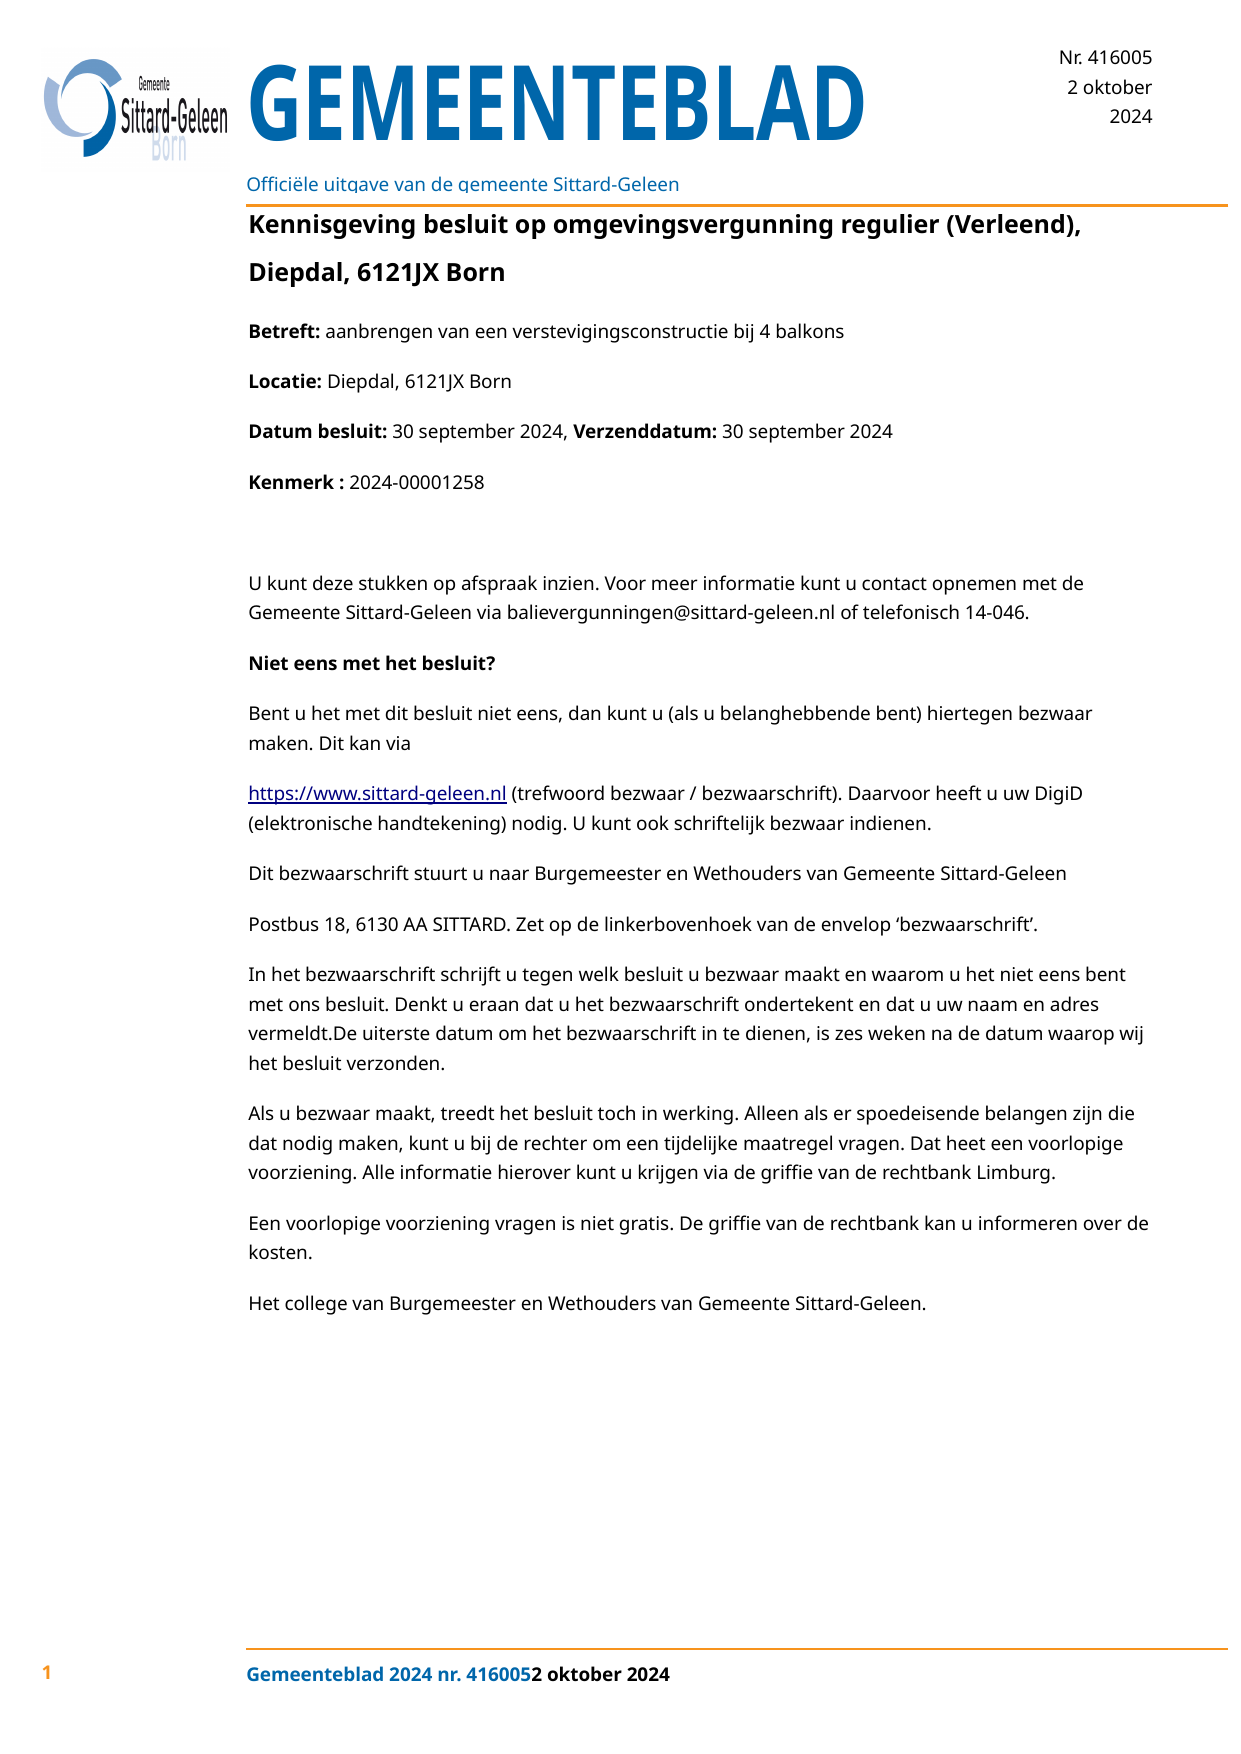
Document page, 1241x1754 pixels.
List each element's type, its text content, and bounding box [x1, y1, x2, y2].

text U kunt deze stukken op afspraak inzien. Voor meer informatie kunt u contact opnemen met de Gemeente Sittard-Geleen via balievergunningen@sittard-geleen.nl of telefonisch 14-046. [248, 570, 1152, 625]
text Niet eens met het besluit? [248, 650, 1152, 676]
text Kennisgeving besluit op omgevingsvergunning regulier (Verleend), Diepdal, 6121JX Born [248, 207, 1152, 288]
text Het college van Burgemeester en Wethouders van Gemeente Sittard-Geleen. [248, 1290, 1152, 1316]
picture [41, 47, 231, 172]
text Postbus 18, 6130 AA SITTARD. Zet op de linkerbovenhoek van de envelop ‘bezwaarschrift’. [248, 911, 1152, 937]
text Bent u het met dit besluit niet eens, dan kunt u (als u belanghebbende bent) hiertegen bezwaar maken. Dit kan via [248, 700, 1152, 756]
text Datum besluit: 30 september 2024, Verzenddatum: 30 september 2024 [248, 419, 1152, 444]
text In het bezwaarschrift schrijft u tegen welk besluit u bezwaar maakt en waarom u het niet eens bent met ons besluit. Denkt u eraan dat u het bezwaarschrift ondertekent en dat u uw naam en adres vermeldt.De uiterste datum om het bezwaarschrift in te dienen, is zes weken na de datum waarop wij het besluit verzonden. [248, 961, 1152, 1076]
text Betreft: aanbrengen van een verstevigingsconstructie bij 4 balkons [248, 318, 1152, 344]
text Locatie: Diepdal, 6121JX Born [248, 368, 1152, 394]
text Als u bezwaar maakt, treedt het besluit toch in werking. Alleen als er spoedeisende belangen zijn die dat nodig maken, kunt u bij de rechter om een tijdelijke maatregel vragen. Dat heet een voorlopige voorziening. Alle informatie hierover kunt u krijgen via de griffie van de rechtbank Limburg. [248, 1100, 1152, 1185]
text Kenmerk : 2024-00001258 [248, 469, 1152, 495]
text Dit bezwaarschrift stuurt u naar Burgemeester en Wethouders van Gemeente Sittard-Geleen [248, 860, 1152, 886]
text Een voorlopige voorziening vragen is niet gratis. De griffie van de rechtbank kan u informeren over de kosten. [248, 1210, 1152, 1265]
text https://www.sittard-geleen.nl (trefwoord bezwaar / bezwaarschrift). Daarvoor heeft u uw DigiD (elektronische handtekening) nodig. U kunt ook schriftelijk bezwaar indienen. [248, 780, 1152, 836]
